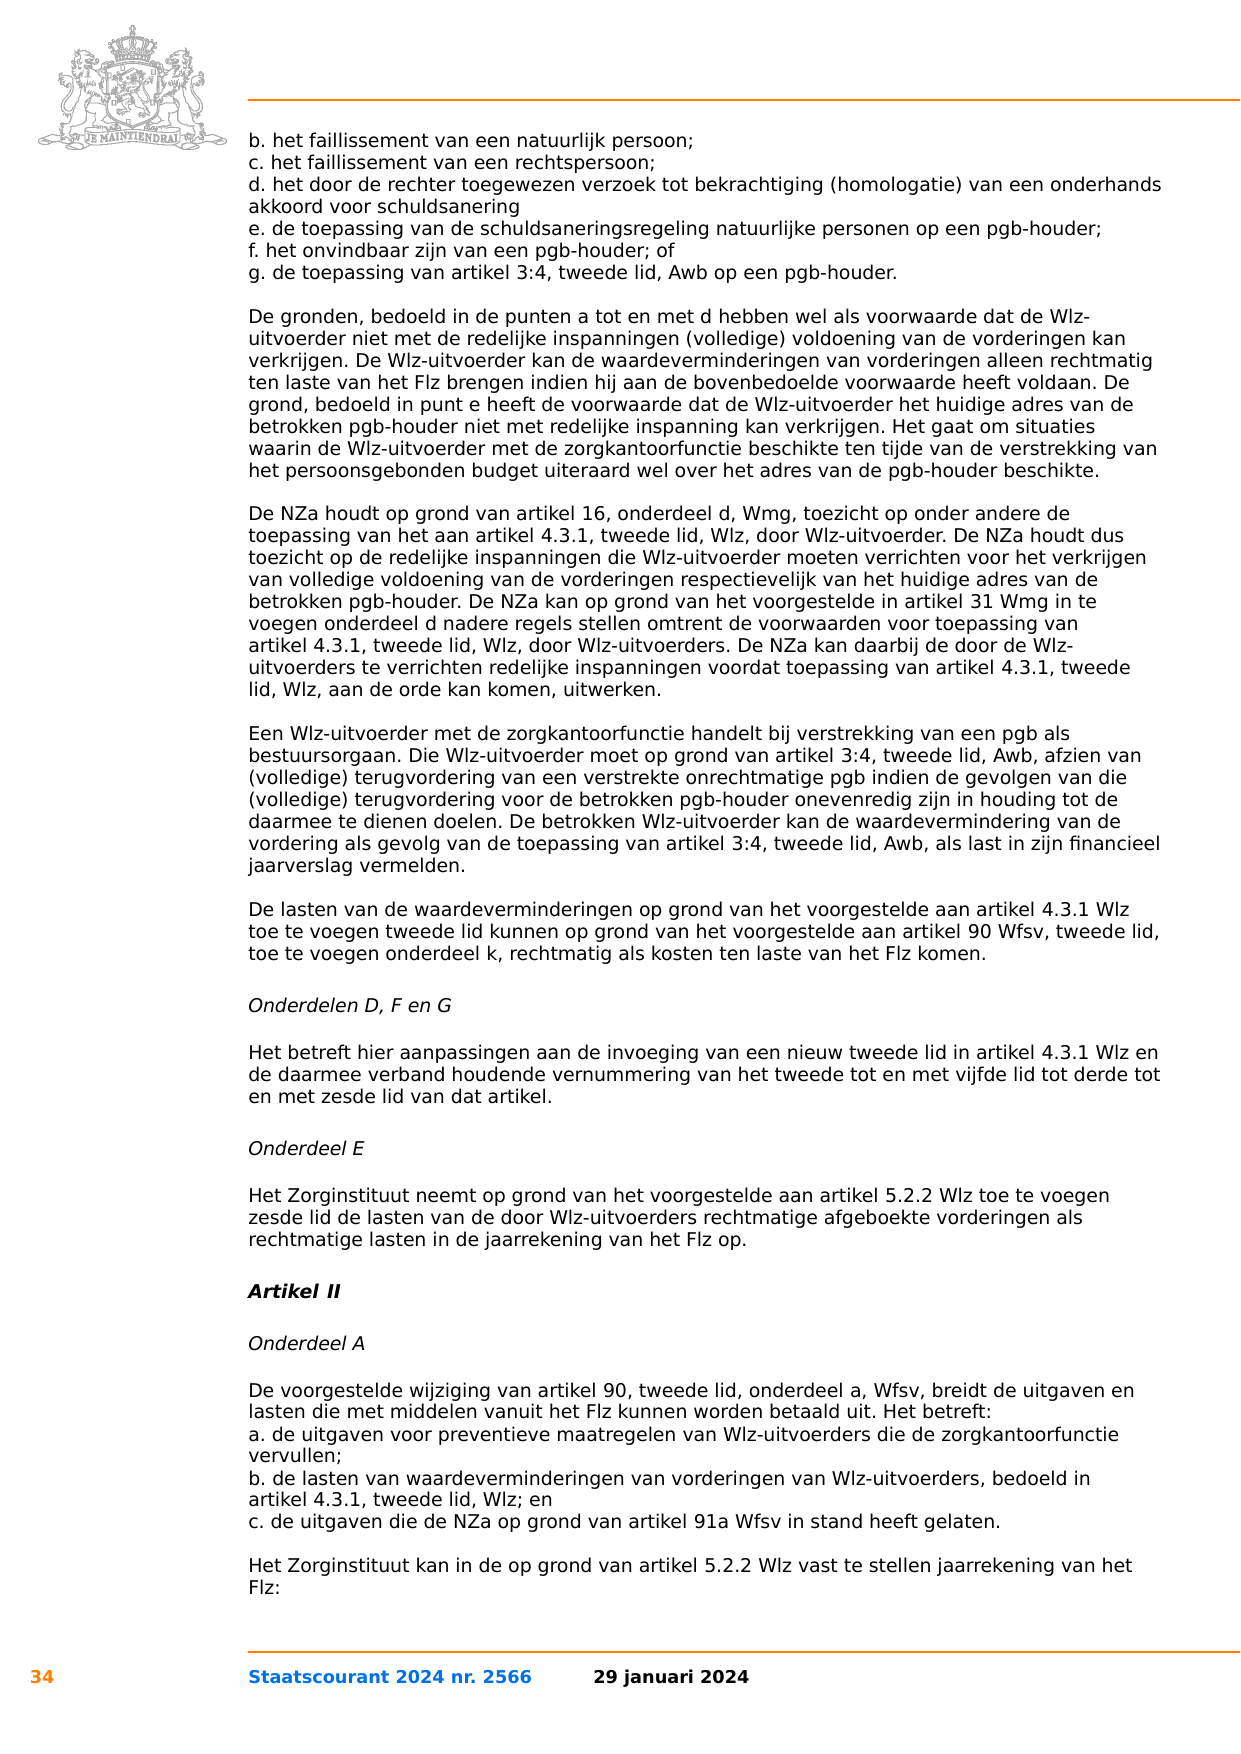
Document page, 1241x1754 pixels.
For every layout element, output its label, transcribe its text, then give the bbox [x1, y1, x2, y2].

text b. de lasten van waardeverminderingen van vorderingen van Wlz-uitvoerders, bedoeld in artikel 4.3.1, tweede lid, Wlz; en [248, 1467, 1163, 1511]
text De gronden, bedoeld in de punten a tot en met d hebben wel als voorwaarde dat de Wlz-uitvoerder niet met de redelijke inspanningen (volledige) voldoening van de vorderingen kan verkrijgen. De Wlz-uitvoerder kan de waardeverminderingen van vorderingen alleen rechtmatig ten laste van het Flz brengen indien hij aan de bovenbedoelde voorwaarde heeft voldaan. De grond, bedoeld in punt e heeft de voorwaarde dat de Wlz-uitvoerder het huidige adres van de betrokken pgb-houder niet met redelijke inspanning kan verkrijgen. Het gaat om situaties waarin de Wlz-uitvoerder met de zorgkantoorfunctie beschikte ten tijde van de verstrekking van het persoonsgebonden budget uiteraard wel over het adres van de pgb-houder beschikte. [248, 306, 1163, 481]
subtitle Onderdeel E [248, 1138, 1163, 1159]
subtitle Artikel II [248, 1281, 1163, 1302]
text g. de toepassing van artikel 3:4, tweede lid, Awb op een pgb-houder. [248, 262, 1163, 284]
picture [38, 25, 227, 150]
text Een Wlz-uitvoerder met de zorgkantoorfunctie handelt bij verstrekking van een pgb als bestuursorgaan. Die Wlz-uitvoerder moet op grond van artikel 3:4, tweede lid, Awb, afzien van (volledige) terugvordering van een verstrekte onrechtmatige pgb indien de gevolgen van die (volledige) terugvordering voor de betrokken pgb-houder onevenredig zijn in houding tot de daarmee te dienen doelen. De betrokken Wlz-uitvoerder kan de waardevermindering van de vordering als gevolg van de toepassing van artikel 3:4, tweede lid, Awb, als last in zijn financieel jaarverslag vermelden. [248, 723, 1163, 877]
subtitle Onderdeel A [248, 1332, 1163, 1354]
text Het Zorginstituut kan in de op grond van artikel 5.2.2 Wlz vast te stellen jaarrekening van het Flz: [248, 1555, 1163, 1599]
text a. de uitgaven voor preventieve maatregelen van Wlz-uitvoerders die de zorgkantoorfunctie vervullen; [248, 1423, 1163, 1467]
text Het Zorginstituut neemt op grond van het voorgestelde aan artikel 5.2.2 Wlz toe te voegen zesde lid de lasten van de door Wlz-uitvoerders rechtmatige afgeboekte vorderingen als rechtmatige lasten in de jaarrekening van het Flz op. [248, 1184, 1163, 1251]
text c. het faillissement van een rechtspersoon; [248, 152, 1163, 174]
text De NZa houdt op grond van artikel 16, onderdeel d, Wmg, toezicht op onder andere de toepassing van het aan artikel 4.3.1, tweede lid, Wlz, door Wlz-uitvoerder. De NZa houdt dus toezicht op de redelijke inspanningen die Wlz-uitvoerder moeten verrichten voor het verkrijgen van volledige voldoening van de vorderingen respectievelijk van het huidige adres van de betrokken pgb-houder. De NZa kan op grond van het voorgestelde in artikel 31 Wmg in te voegen onderdeel d nadere regels stellen omtrent de voorwaarden voor toepassing van artikel 4.3.1, tweede lid, Wlz, door Wlz-uitvoerders. De NZa kan daarbij de door de Wlz-uitvoerders te verrichten redelijke inspanningen voordat toepassing van artikel 4.3.1, tweede lid, Wlz, aan de orde kan komen, uitwerken. [248, 503, 1163, 701]
text De lasten van de waardeverminderingen op grond van het voorgestelde aan artikel 4.3.1 Wlz toe te voegen tweede lid kunnen op grond van het voorgestelde aan artikel 90 Wfsv, tweede lid, toe te voegen onderdeel k, rechtmatig als kosten ten laste van het Flz komen. [248, 899, 1163, 965]
text e. de toepassing van de schuldsaneringsregeling natuurlijke personen op een pgb-houder; [248, 218, 1163, 240]
text b. het faillissement van een natuurlijk persoon; [248, 130, 1163, 152]
text De voorgestelde wijziging van artikel 90, tweede lid, onderdeel a, Wfsv, breidt de uitgaven en lasten die met middelen vanuit het Flz kunnen worden betaald uit. Het betreft: [248, 1379, 1163, 1423]
text c. de uitgaven die de NZa op grond van artikel 91a Wfsv in stand heeft gelaten. [248, 1511, 1163, 1533]
text d. het door de rechter toegewezen verzoek tot bekrachtiging (homologatie) van een onderhands akkoord voor schuldsanering [248, 174, 1163, 218]
subtitle Onderdelen D, F en G [248, 995, 1163, 1017]
text f. het onvindbaar zijn van een pgb-houder; of [248, 240, 1163, 262]
text Het betreft hier aanpassingen aan de invoeging van een nieuw tweede lid in artikel 4.3.1 Wlz en de daarmee verband houdende vernummering van het tweede tot en met vijfde lid tot derde tot en met zesde lid van dat artikel. [248, 1042, 1163, 1108]
